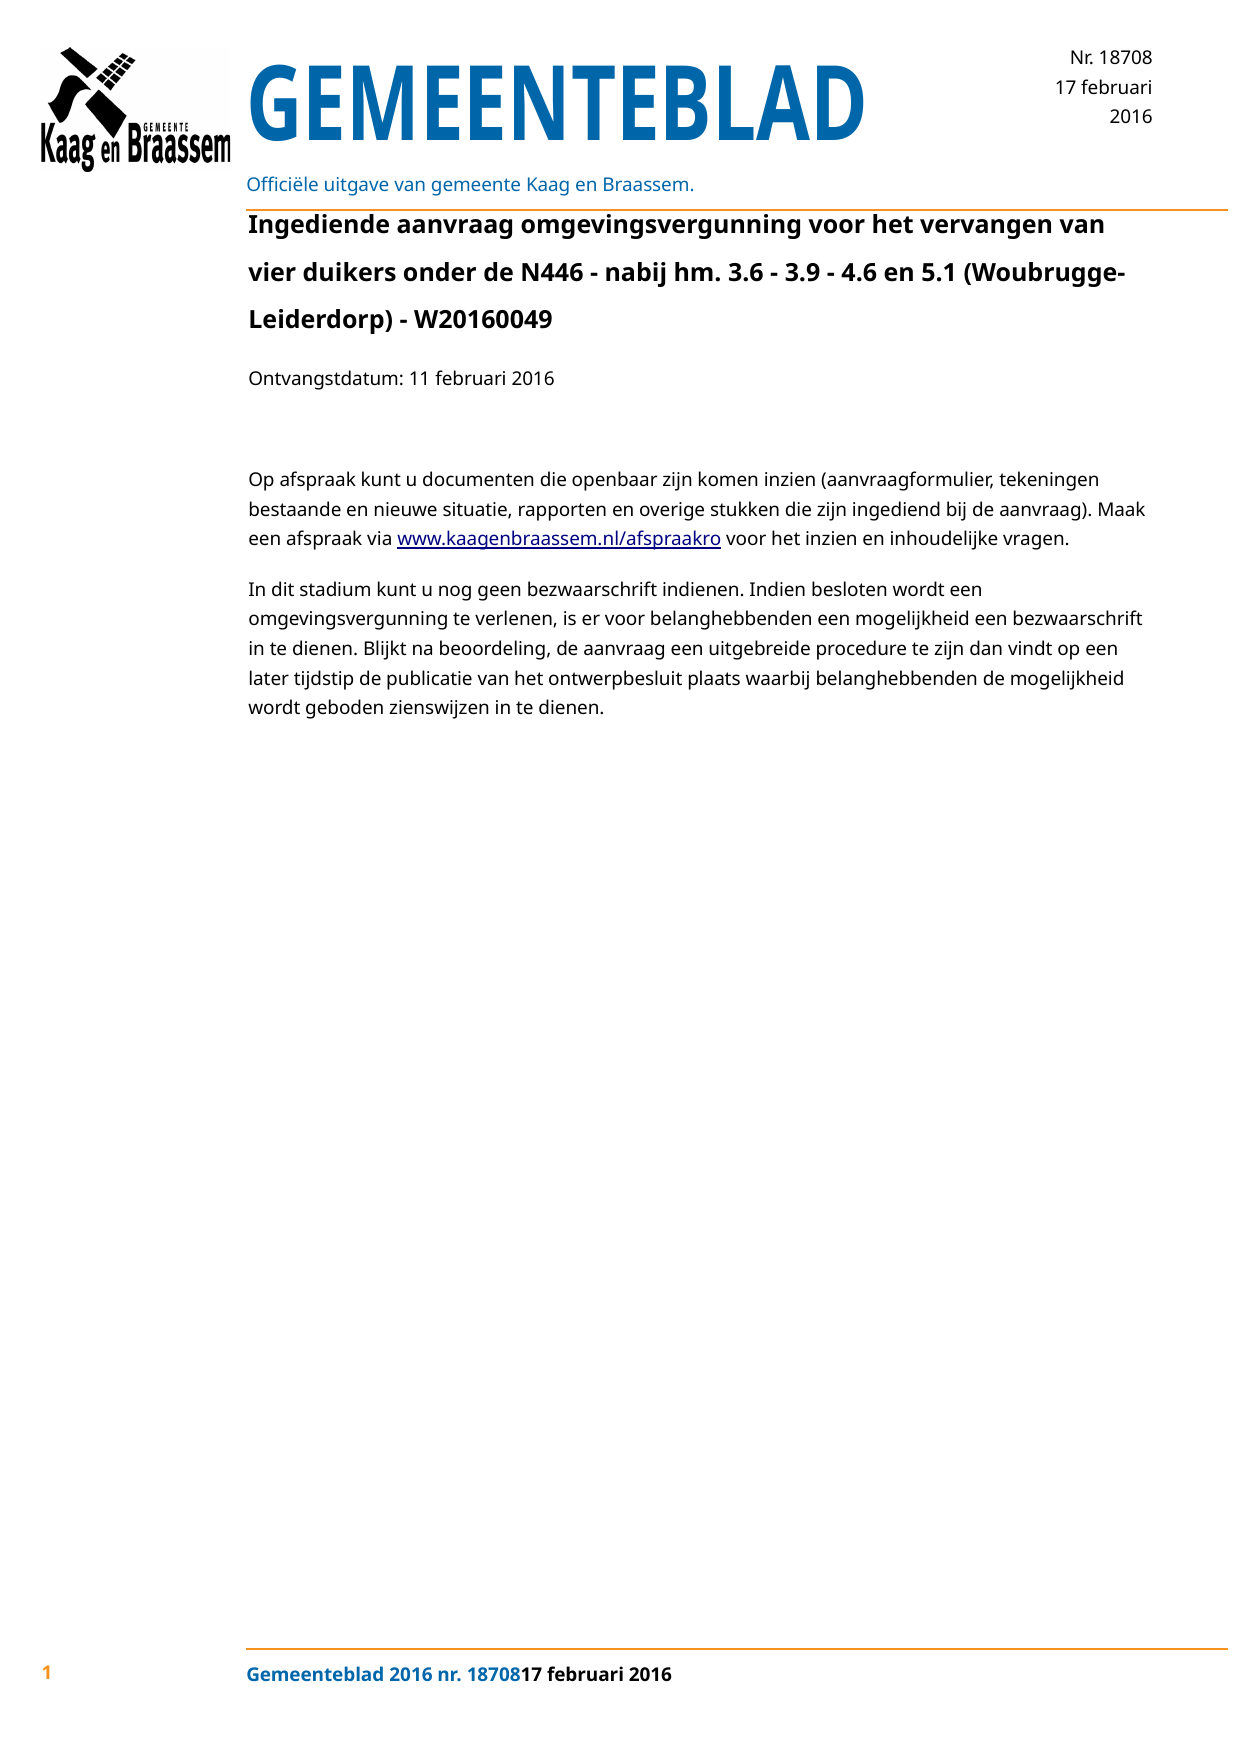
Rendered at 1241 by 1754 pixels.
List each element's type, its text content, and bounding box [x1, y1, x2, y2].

text In dit stadium kunt u nog geen bezwaarschrift indienen. Indien besloten wordt een omgevingsvergunning te verlenen, is er voor belanghebbenden een mogelijkheid een bezwaarschrift in te dienen. Blijkt na beoordeling, de aanvraag een uitgebreide procedure te zijn dan vindt op een later tijdstip de publicatie van het ontwerpbesluit plaats waarbij belanghebbenden de mogelijkheid wordt geboden zienswijzen in te dienen. [248, 576, 1152, 720]
text Op afspraak kunt u documenten die openbaar zijn komen inzien (aanvraagformulier, tekeningen bestaande en nieuwe situatie, rapporten en overige stukken die zijn ingediend bij de aanvraag). Maak een afspraak via www.kaagenbraassem.nl/afspraakro voor het inzien en inhoudelijke vragen. [248, 466, 1152, 551]
picture [41, 47, 231, 172]
text Ingediende aanvraag omgevingsvergunning voor het vervangen van vier duikers onder de N446 - nabij hm. 3.6 - 3.9 - 4.6 en 5.1 (Woubrugge-Leiderdorp) - W20160049 [248, 211, 1152, 336]
text Ontvangstdatum: 11 februari 2016 [248, 366, 1152, 391]
